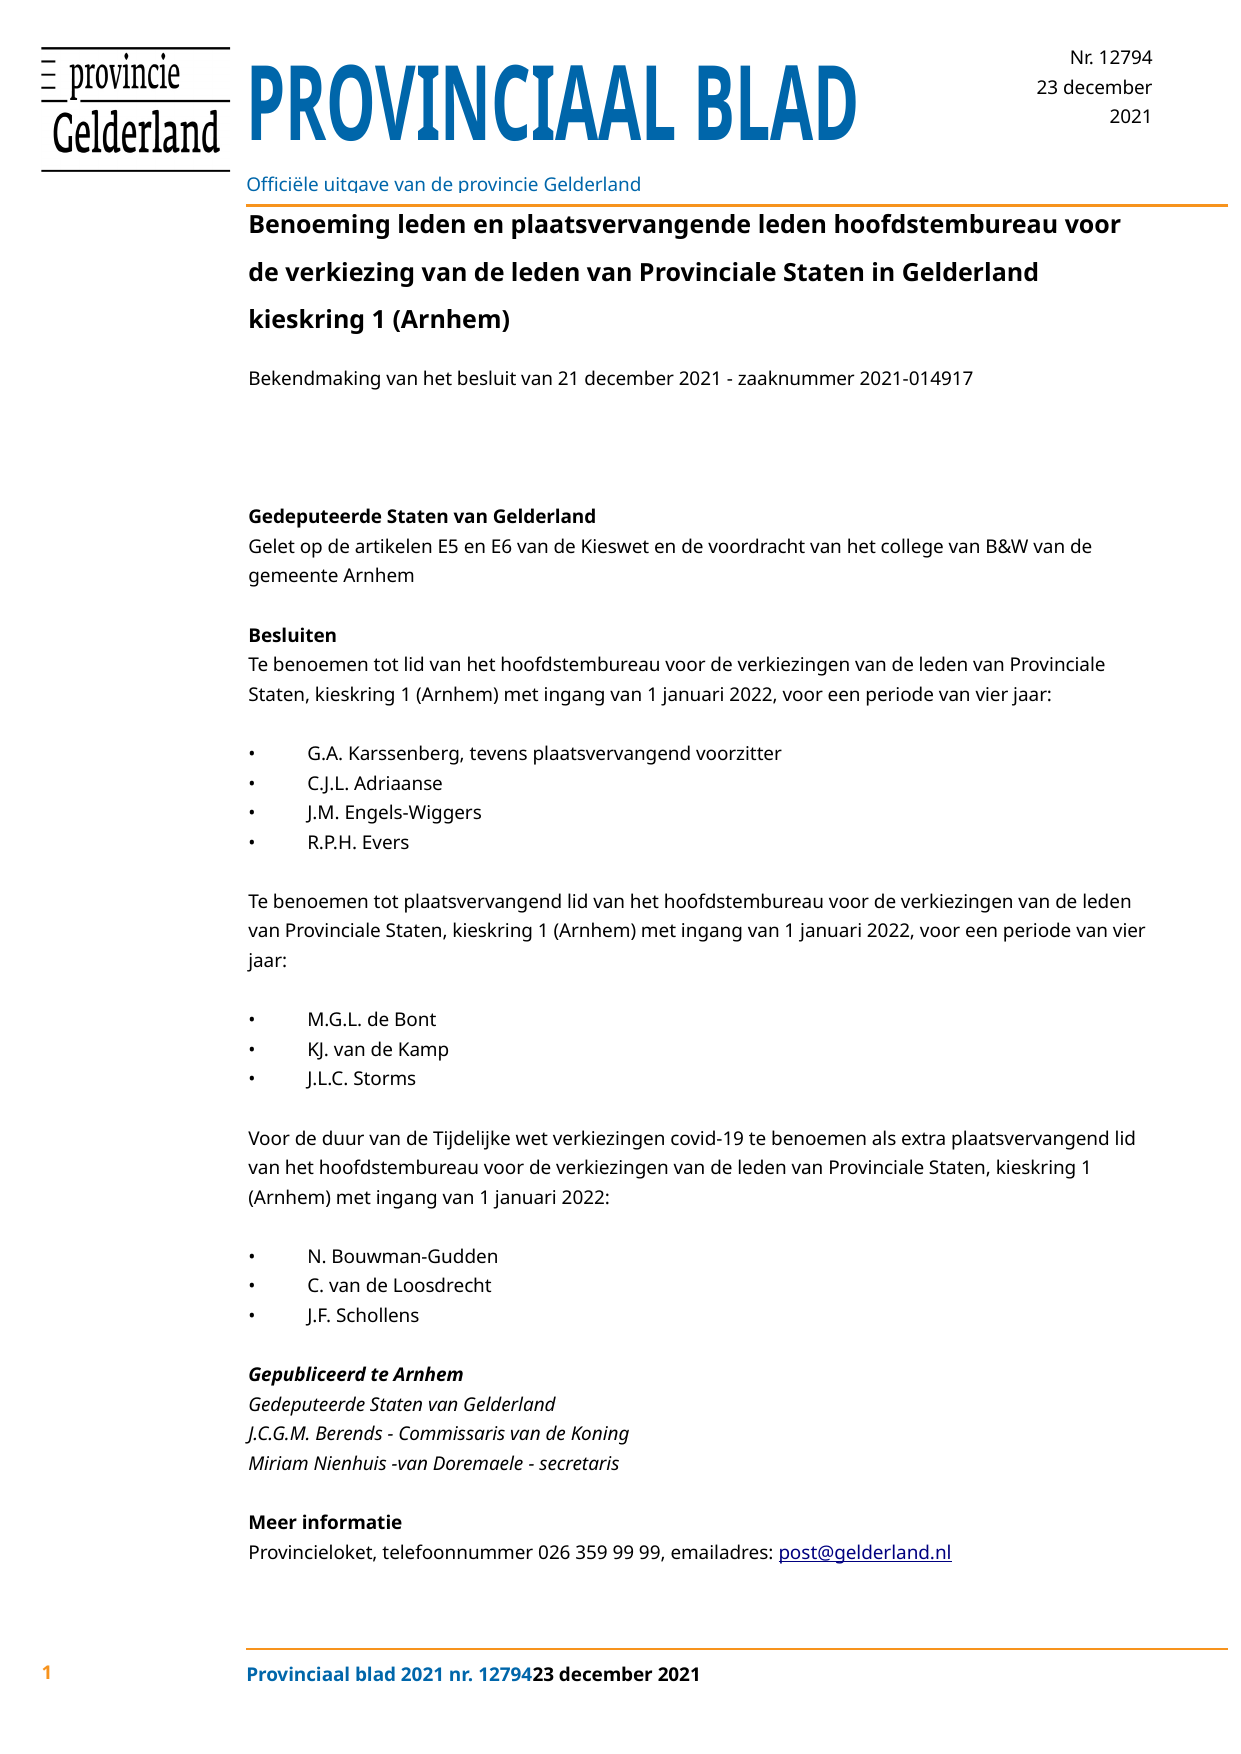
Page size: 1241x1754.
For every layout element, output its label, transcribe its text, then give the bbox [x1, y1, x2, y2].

text Miriam Nienhuis -van Doremaele - secretaris [248, 1450, 1152, 1476]
list J.M. Engels-Wiggers [248, 799, 1152, 825]
text Besluiten [248, 622, 1152, 648]
list M.G.L. de Bont [248, 1006, 1152, 1032]
text Te benoemen tot plaatsvervangend lid van het hoofdstembureau voor de verkiezingen van de leden van Provinciale Staten, kieskring 1 (Arnhem) met ingang van 1 januari 2022, voor een periode van vier jaar: [248, 888, 1152, 973]
list C.J.L. Adriaanse [248, 770, 1152, 796]
list C. van de Loosdrecht [248, 1273, 1152, 1298]
list J.L.C. Storms [248, 1066, 1152, 1091]
list KJ. van de Kamp [248, 1036, 1152, 1062]
list J.F. Schollens [248, 1302, 1152, 1328]
text Voor de duur van de Tijdelijke wet verkiezingen covid-19 te benoemen als extra plaatsvervangend lid van het hoofdstembureau voor de verkiezingen van de leden van Provinciale Staten, kieskring 1 (Arnhem) met ingang van 1 januari 2022: [248, 1125, 1152, 1210]
text Te benoemen tot lid van het hoofdstembureau voor de verkiezingen van de leden van Provinciale Staten, kieskring 1 (Arnhem) met ingang van 1 januari 2022, voor een periode van vier jaar: [248, 651, 1152, 707]
text Gedeputeerde Staten van Gelderland [248, 1391, 1152, 1417]
text Bekendmaking van het besluit van 21 december 2021 - zaaknummer 2021-014917 [248, 366, 1152, 391]
list N. Bouwman-Gudden [248, 1243, 1152, 1269]
list R.P.H. Evers [248, 829, 1152, 855]
text Provincieloket, telefoonnummer 026 359 99 99, emailadres: post@gelderland.nl [248, 1539, 1152, 1565]
text Meer informatie [248, 1509, 1152, 1535]
text Benoeming leden en plaatsvervangende leden hoofdstembureau voor de verkiezing van de leden van Provinciale Staten in Gelderland kieskring 1 (Arnhem) [248, 207, 1152, 336]
text J.C.G.M. Berends - Commissaris van de Koning [248, 1421, 1152, 1446]
text Gepubliceerd te Arnhem [248, 1361, 1152, 1387]
picture [41, 47, 231, 172]
text Gelet op de artikelen E5 en E6 van de Kieswet en de voordracht van het college van B&W van de gemeente Arnhem [248, 533, 1152, 588]
list G.A. Karssenberg, tevens plaatsvervangend voorzitter [248, 740, 1152, 766]
text Gedeputeerde Staten van Gelderland [248, 503, 1152, 529]
